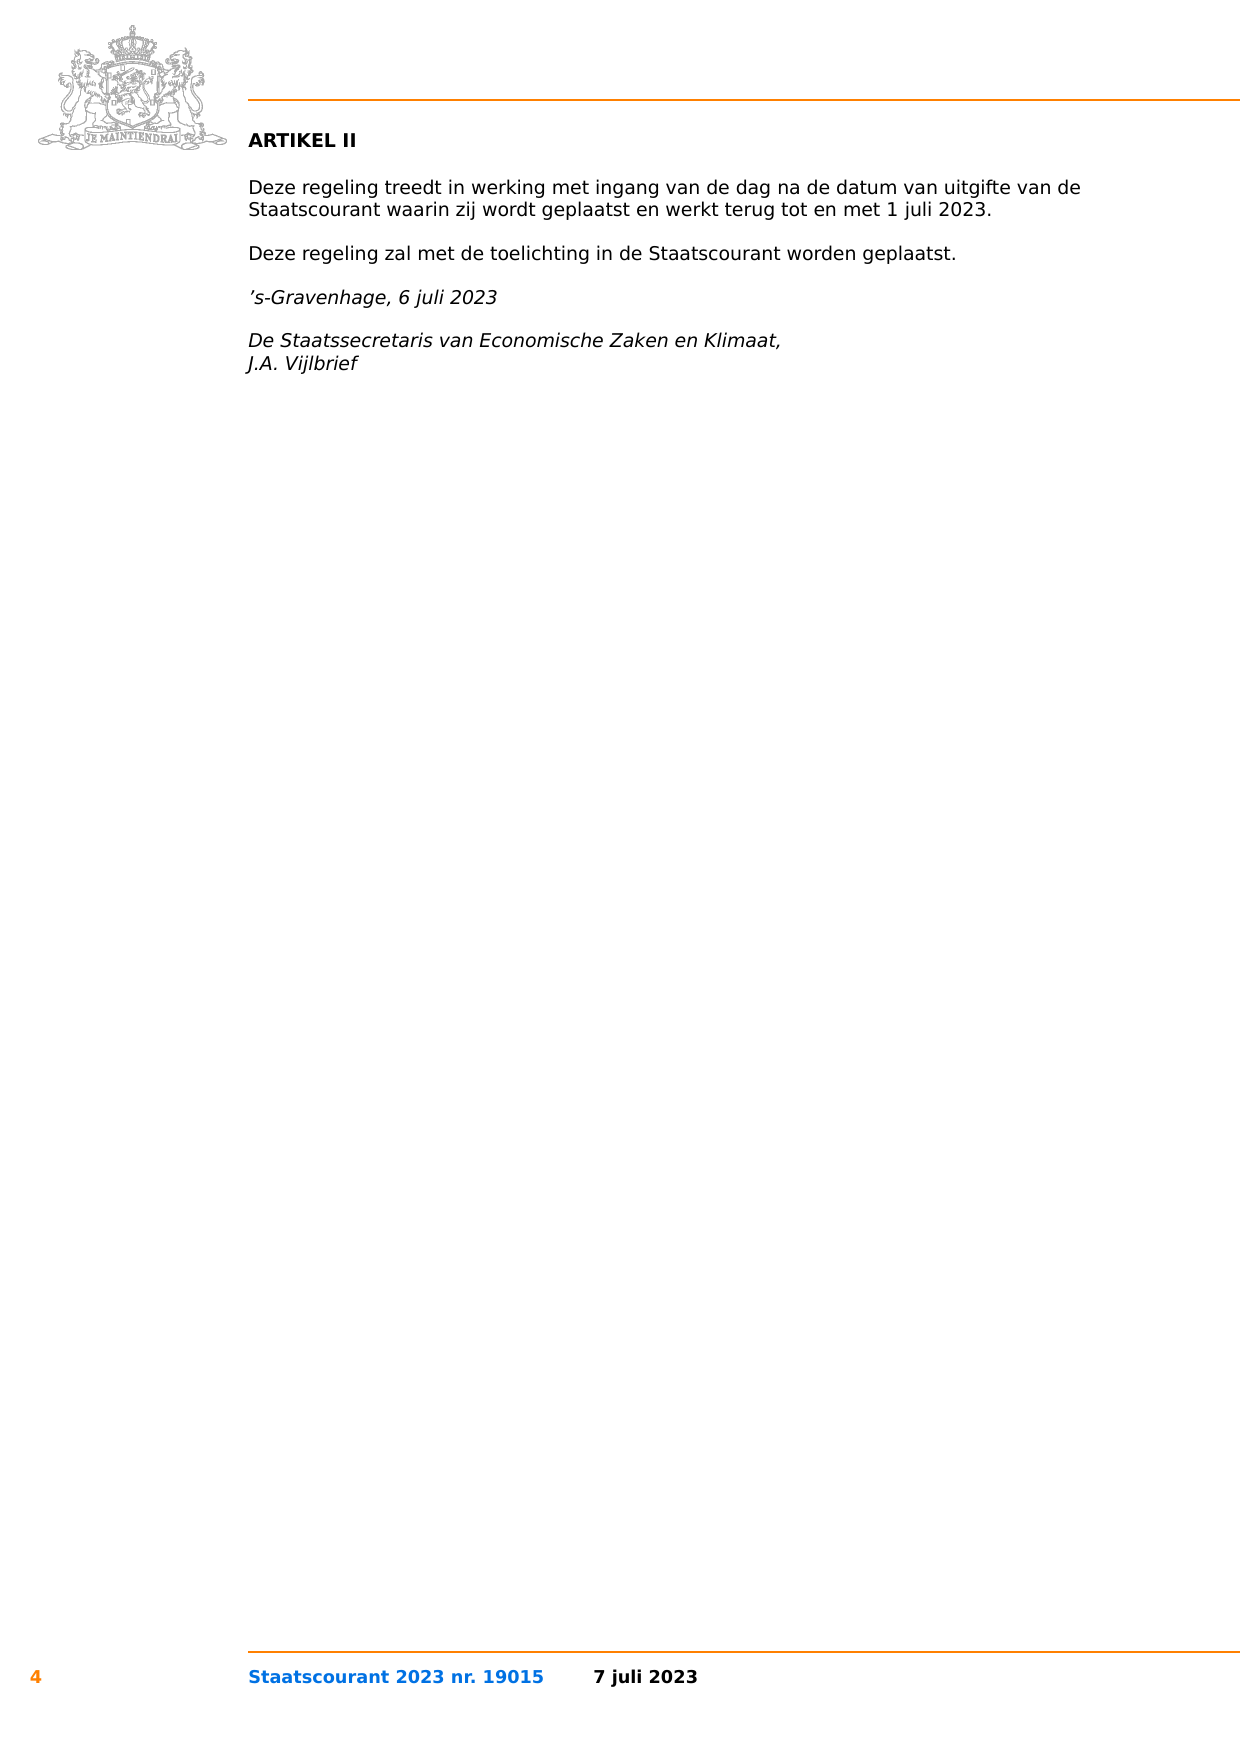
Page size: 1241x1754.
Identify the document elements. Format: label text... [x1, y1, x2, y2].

text De Staatssecretaris van Economische Zaken en Klimaat, J.A. Vijlbrief [248, 330, 1163, 374]
subtitle ARTIKEL II [248, 130, 1163, 152]
text Deze regeling zal met de toelichting in de Staatscourant worden geplaatst. [248, 243, 1163, 265]
text ’s-Gravenhage, 6 juli 2023 [248, 287, 1163, 308]
text Deze regeling treedt in werking met ingang van de dag na de datum van uitgifte van de Staatscourant waarin zij wordt geplaatst en werkt terug tot en met 1 juli 2023. [248, 177, 1163, 221]
picture [38, 25, 227, 150]
